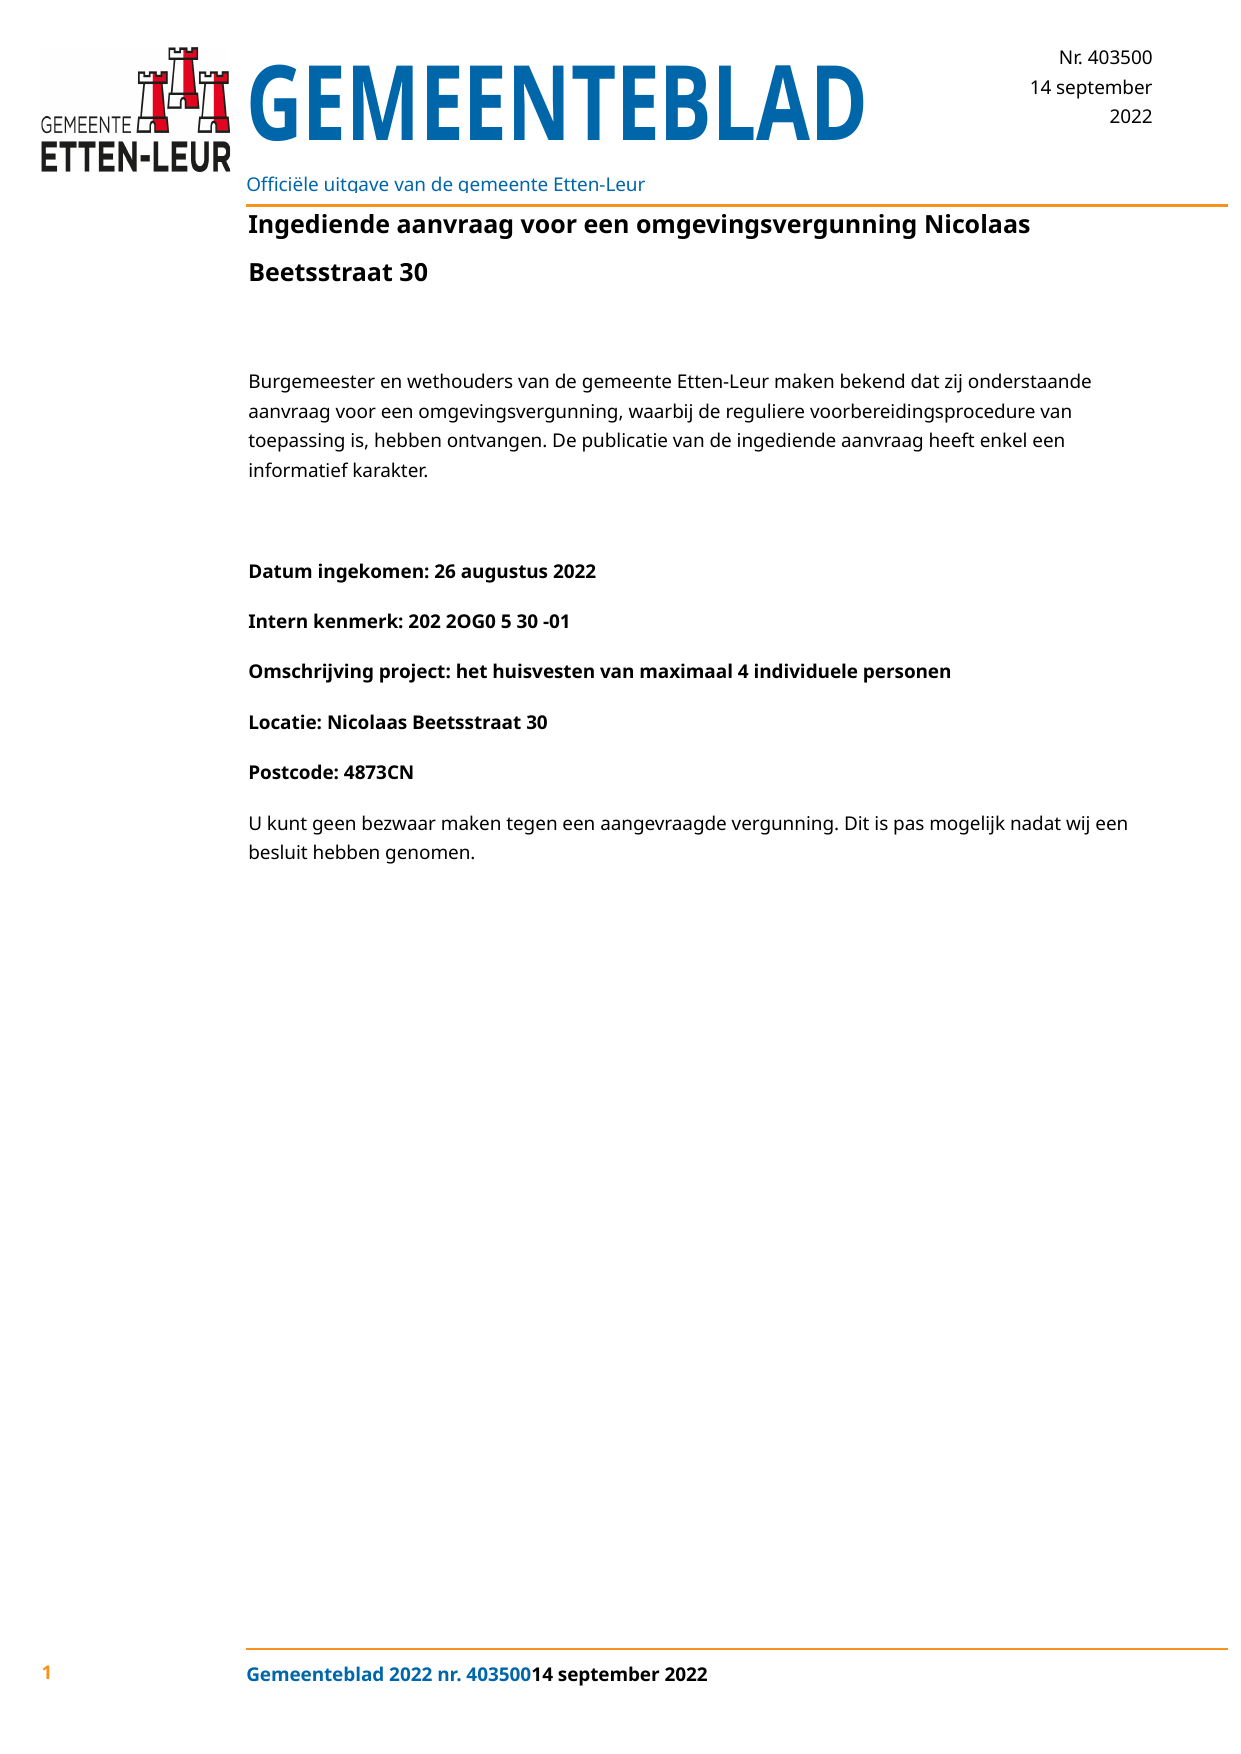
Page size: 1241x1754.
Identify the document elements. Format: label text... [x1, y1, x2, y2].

text Ingediende aanvraag voor een omgevingsvergunning Nicolaas Beetsstraat 30 [248, 207, 1152, 288]
picture [41, 47, 231, 172]
text Omschrijving project: het huisvesten van maximaal 4 individuele personen [248, 659, 1152, 684]
text Postcode: 4873CN [248, 759, 1152, 785]
text Locatie: Nicolaas Beetsstraat 30 [248, 709, 1152, 735]
text Burgemeester en wethouders van de gemeente Etten-Leur maken bekend dat zij onderstaande aanvraag voor een omgevingsvergunning, waarbij de reguliere voorbereidingsprocedure van toepassing is, hebben ontvangen. De publicatie van de ingediende aanvraag heeft enkel een informatief karakter. [248, 368, 1152, 483]
text Datum ingekomen: 26 augustus 2022 [248, 558, 1152, 584]
text U kunt geen bezwaar maken tegen een aangevraagde vergunning. Dit is pas mogelijk nadat wij een besluit hebben genomen. [248, 810, 1152, 865]
text Intern kenmerk: 202 2OG0 5 30 -01 [248, 608, 1152, 634]
